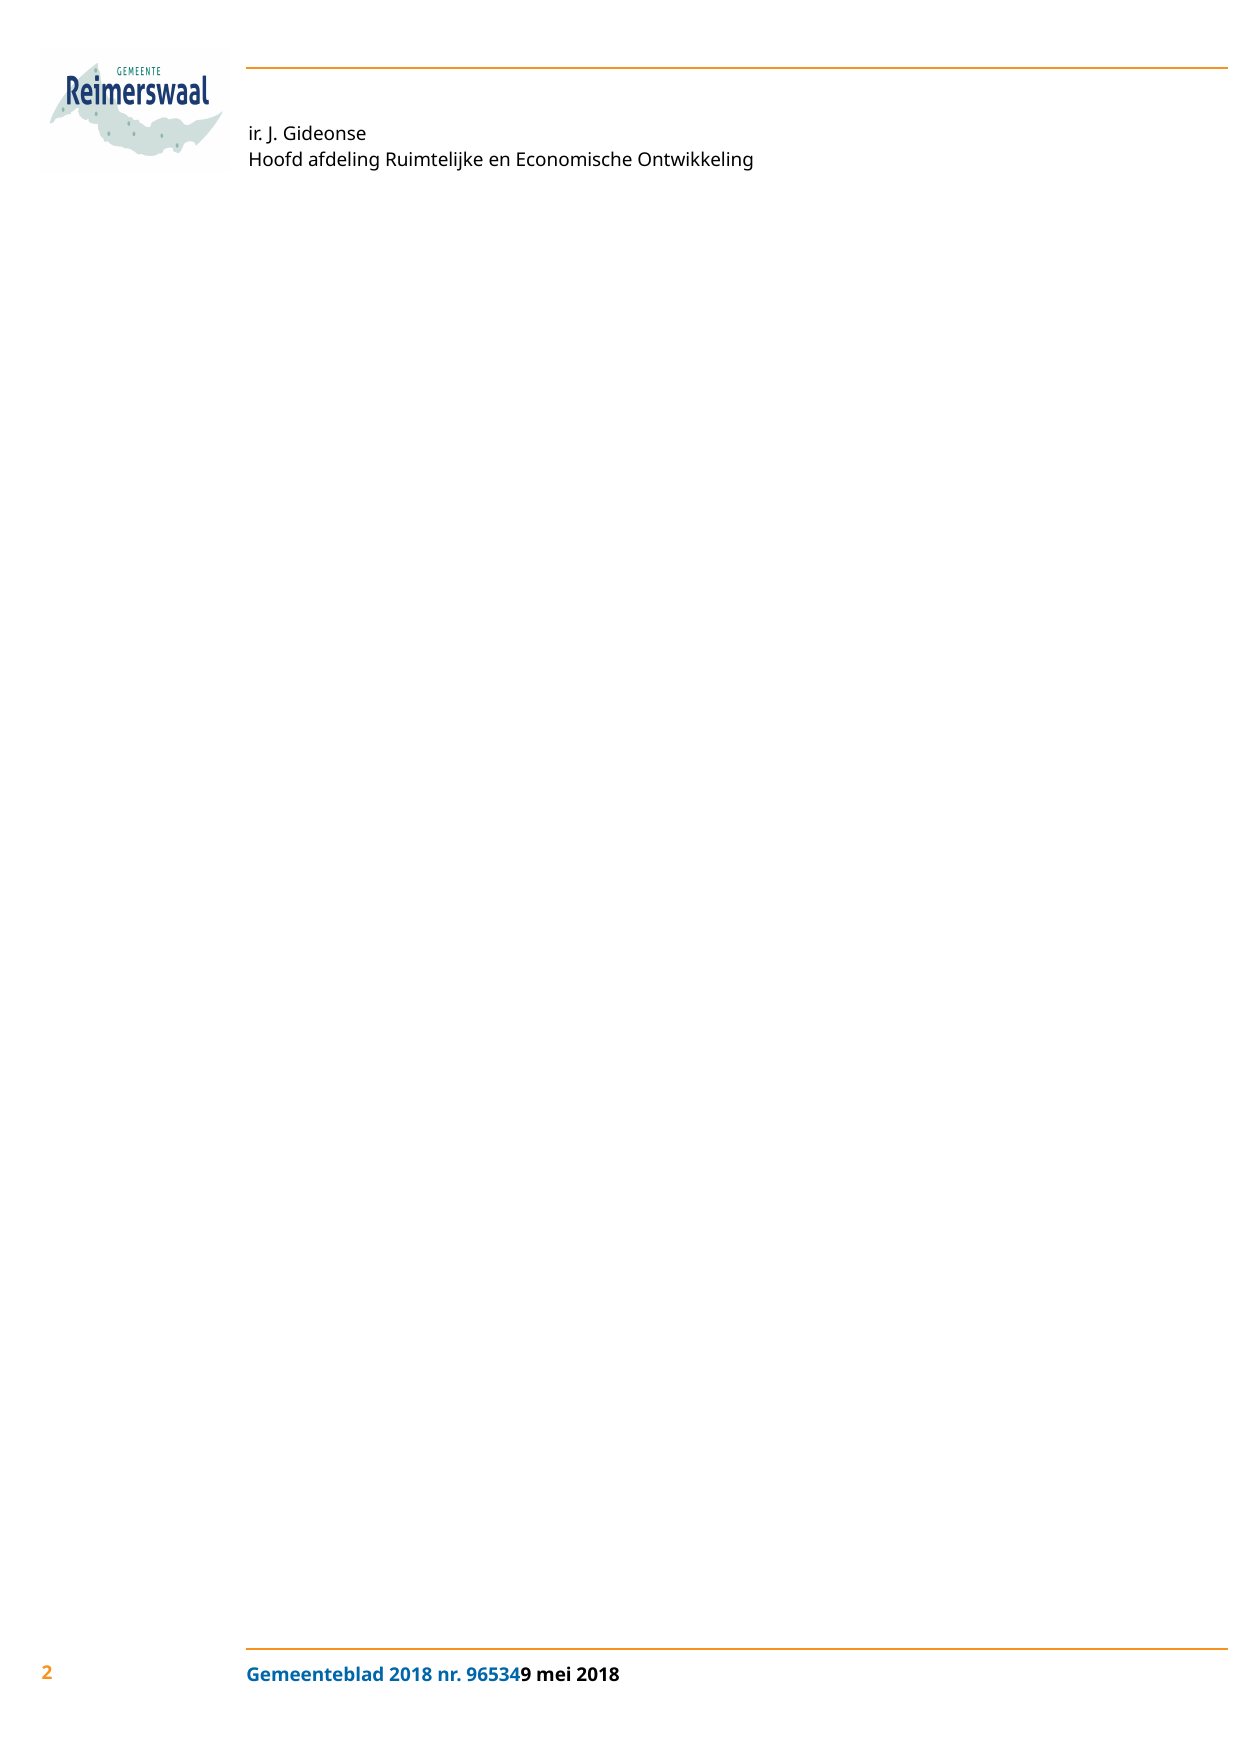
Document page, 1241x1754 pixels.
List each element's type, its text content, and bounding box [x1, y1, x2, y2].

picture [41, 47, 231, 172]
text Hoofd afdeling Ruimtelijke en Economische Ontwikkeling [248, 146, 1152, 172]
text ir. J. Gideonse [248, 121, 1152, 146]
